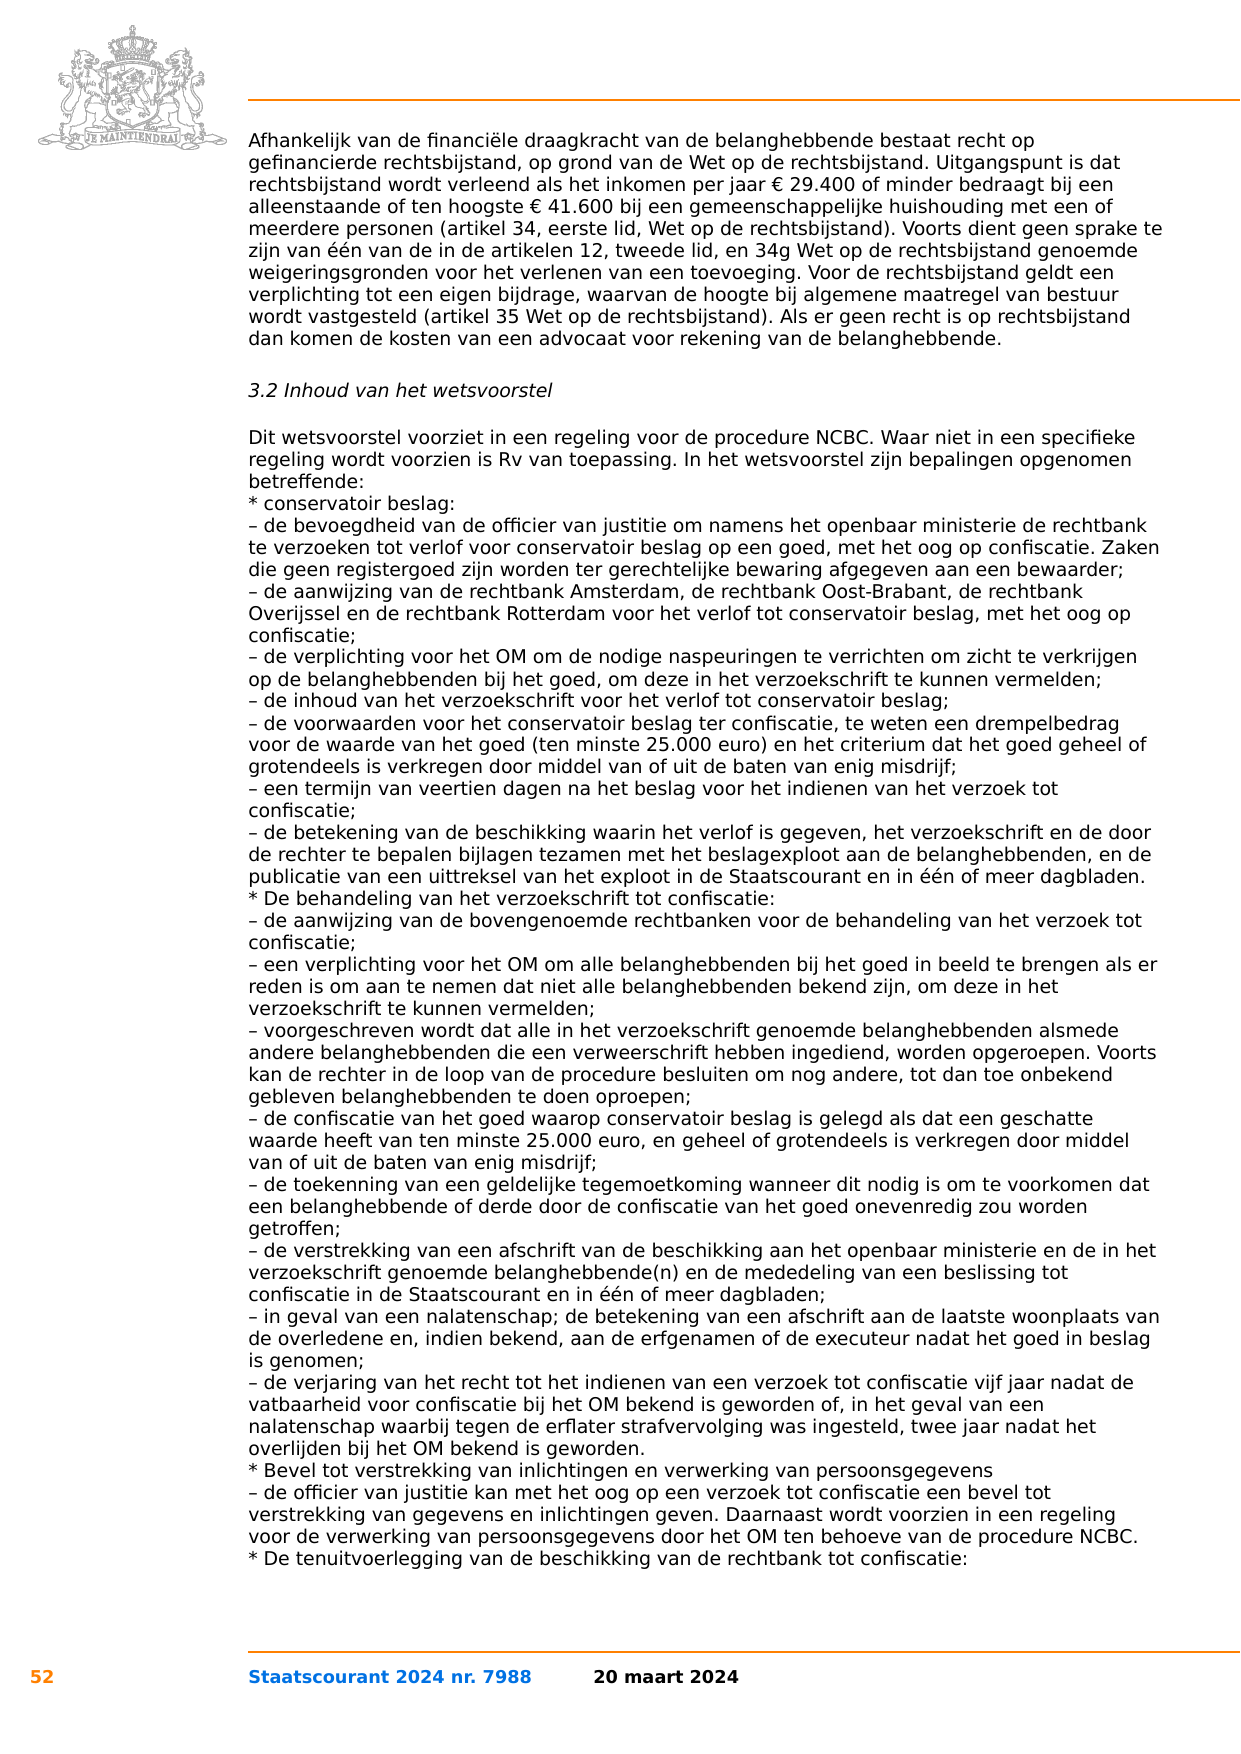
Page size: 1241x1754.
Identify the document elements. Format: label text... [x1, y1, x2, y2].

text – een termijn van veertien dagen na het beslag voor het indienen van het verzoek tot confiscatie; [248, 778, 1163, 822]
text * conservatoir beslag: [248, 493, 1163, 514]
text – de aanwijzing van de rechtbank Amsterdam, de rechtbank Oost-Brabant, de rechtbank Overijssel en de rechtbank Rotterdam voor het verlof tot conservatoir beslag, met het oog op confiscatie; [248, 581, 1163, 646]
text – voorgeschreven wordt dat alle in het verzoekschrift genoemde belanghebbenden alsmede andere belanghebbenden die een verweerschrift hebben ingediend, worden opgeroepen. Voorts kan de rechter in de loop van de procedure besluiten om nog andere, tot dan toe onbekend gebleven belanghebbenden te doen oproepen; [248, 1020, 1163, 1108]
text – een verplichting voor het OM om alle belanghebbenden bij het goed in beeld te brengen als er reden is om aan te nemen dat niet alle belanghebbenden bekend zijn, om deze in het verzoekschrift te kunnen vermelden; [248, 954, 1163, 1020]
text – de verplichting voor het OM om de nodige naspeuringen te verrichten om zicht te verkrijgen op de belanghebbenden bij het goed, om deze in het verzoekschrift te kunnen vermelden; [248, 646, 1163, 690]
text – de betekening van de beschikking waarin het verlof is gegeven, het verzoekschrift en de door de rechter te bepalen bijlagen tezamen met het beslagexploot aan de belanghebbenden, en de publicatie van een uittreksel van het exploot in de Staatscourant en in één of meer dagbladen. [248, 822, 1163, 888]
text – de verjaring van het recht tot het indienen van een verzoek tot confiscatie vijf jaar nadat de vatbaarheid voor confiscatie bij het OM bekend is geworden of, in het geval van een nalatenschap waarbij tegen de erflater strafvervolging was ingesteld, twee jaar nadat het overlijden bij het OM bekend is geworden. [248, 1372, 1163, 1460]
subtitle 3.2 Inhoud van het wetsvoorstel [248, 380, 1163, 402]
text – de inhoud van het verzoekschrift voor het verlof tot conservatoir beslag; [248, 690, 1163, 712]
text – de aanwijzing van de bovengenoemde rechtbanken voor de behandeling van het verzoek tot confiscatie; [248, 910, 1163, 954]
text Afhankelijk van de financiële draagkracht van de belanghebbende bestaat recht op gefinancierde rechtsbijstand, op grond van de Wet op de rechtsbijstand. Uitgangspunt is dat rechtsbijstand wordt verleend als het inkomen per jaar € 29.400 of minder bedraagt bij een alleenstaande of ten hoogste € 41.600 bij een gemeenschappelijke huishouding met een of meerdere personen (artikel 34, eerste lid, Wet op de rechtsbijstand). Voorts dient geen sprake te zijn van één van de in de artikelen 12, tweede lid, en 34g Wet op de rechtsbijstand genoemde weigeringsgronden voor het verlenen van een toevoeging. Voor de rechtsbijstand geldt een verplichting tot een eigen bijdrage, waarvan de hoogte bij algemene maatregel van bestuur wordt vastgesteld (artikel 35 Wet op de rechtsbijstand). Als er geen recht is op rechtsbijstand dan komen de kosten van een advocaat voor rekening van de belanghebbende. [248, 130, 1163, 350]
text – de confiscatie van het goed waarop conservatoir beslag is gelegd als dat een geschatte waarde heeft van ten minste 25.000 euro, en geheel of grotendeels is verkregen door middel van of uit de baten van enig misdrijf; [248, 1108, 1163, 1174]
text – de verstrekking van een afschrift van de beschikking aan het openbaar ministerie en de in het verzoekschrift genoemde belanghebbende(n) en de mededeling van een beslissing tot confiscatie in de Staatscourant en in één of meer dagbladen; [248, 1240, 1163, 1306]
text – in geval van een nalatenschap; de betekening van een afschrift aan de laatste woonplaats van de overledene en, indien bekend, aan de erfgenamen of de executeur nadat het goed in beslag is genomen; [248, 1306, 1163, 1372]
picture [38, 25, 227, 150]
text * De tenuitvoerlegging van de beschikking van de rechtbank tot confiscatie: [248, 1548, 1163, 1569]
text * Bevel tot verstrekking van inlichtingen en verwerking van persoonsgegevens [248, 1460, 1163, 1482]
text – de voorwaarden voor het conservatoir beslag ter confiscatie, te weten een drempelbedrag voor de waarde van het goed (ten minste 25.000 euro) en het criterium dat het goed geheel of grotendeels is verkregen door middel van of uit de baten van enig misdrijf; [248, 712, 1163, 778]
text – de toekenning van een geldelijke tegemoetkoming wanneer dit nodig is om te voorkomen dat een belanghebbende of derde door de confiscatie van het goed onevenredig zou worden getroffen; [248, 1174, 1163, 1240]
text – de bevoegdheid van de officier van justitie om namens het openbaar ministerie de rechtbank te verzoeken tot verlof voor conservatoir beslag op een goed, met het oog op confiscatie. Zaken die geen registergoed zijn worden ter gerechtelijke bewaring afgegeven aan een bewaarder; [248, 514, 1163, 581]
text – de officier van justitie kan met het oog op een verzoek tot confiscatie een bevel tot verstrekking van gegevens en inlichtingen geven. Daarnaast wordt voorzien in een regeling voor de verwerking van persoonsgegevens door het OM ten behoeve van de procedure NCBC. [248, 1482, 1163, 1548]
text Dit wetsvoorstel voorziet in een regeling voor de procedure NCBC. Waar niet in een specifieke regeling wordt voorzien is Rv van toepassing. In het wetsvoorstel zijn bepalingen opgenomen betreffende: [248, 427, 1163, 493]
text * De behandeling van het verzoekschrift tot confiscatie: [248, 888, 1163, 910]
